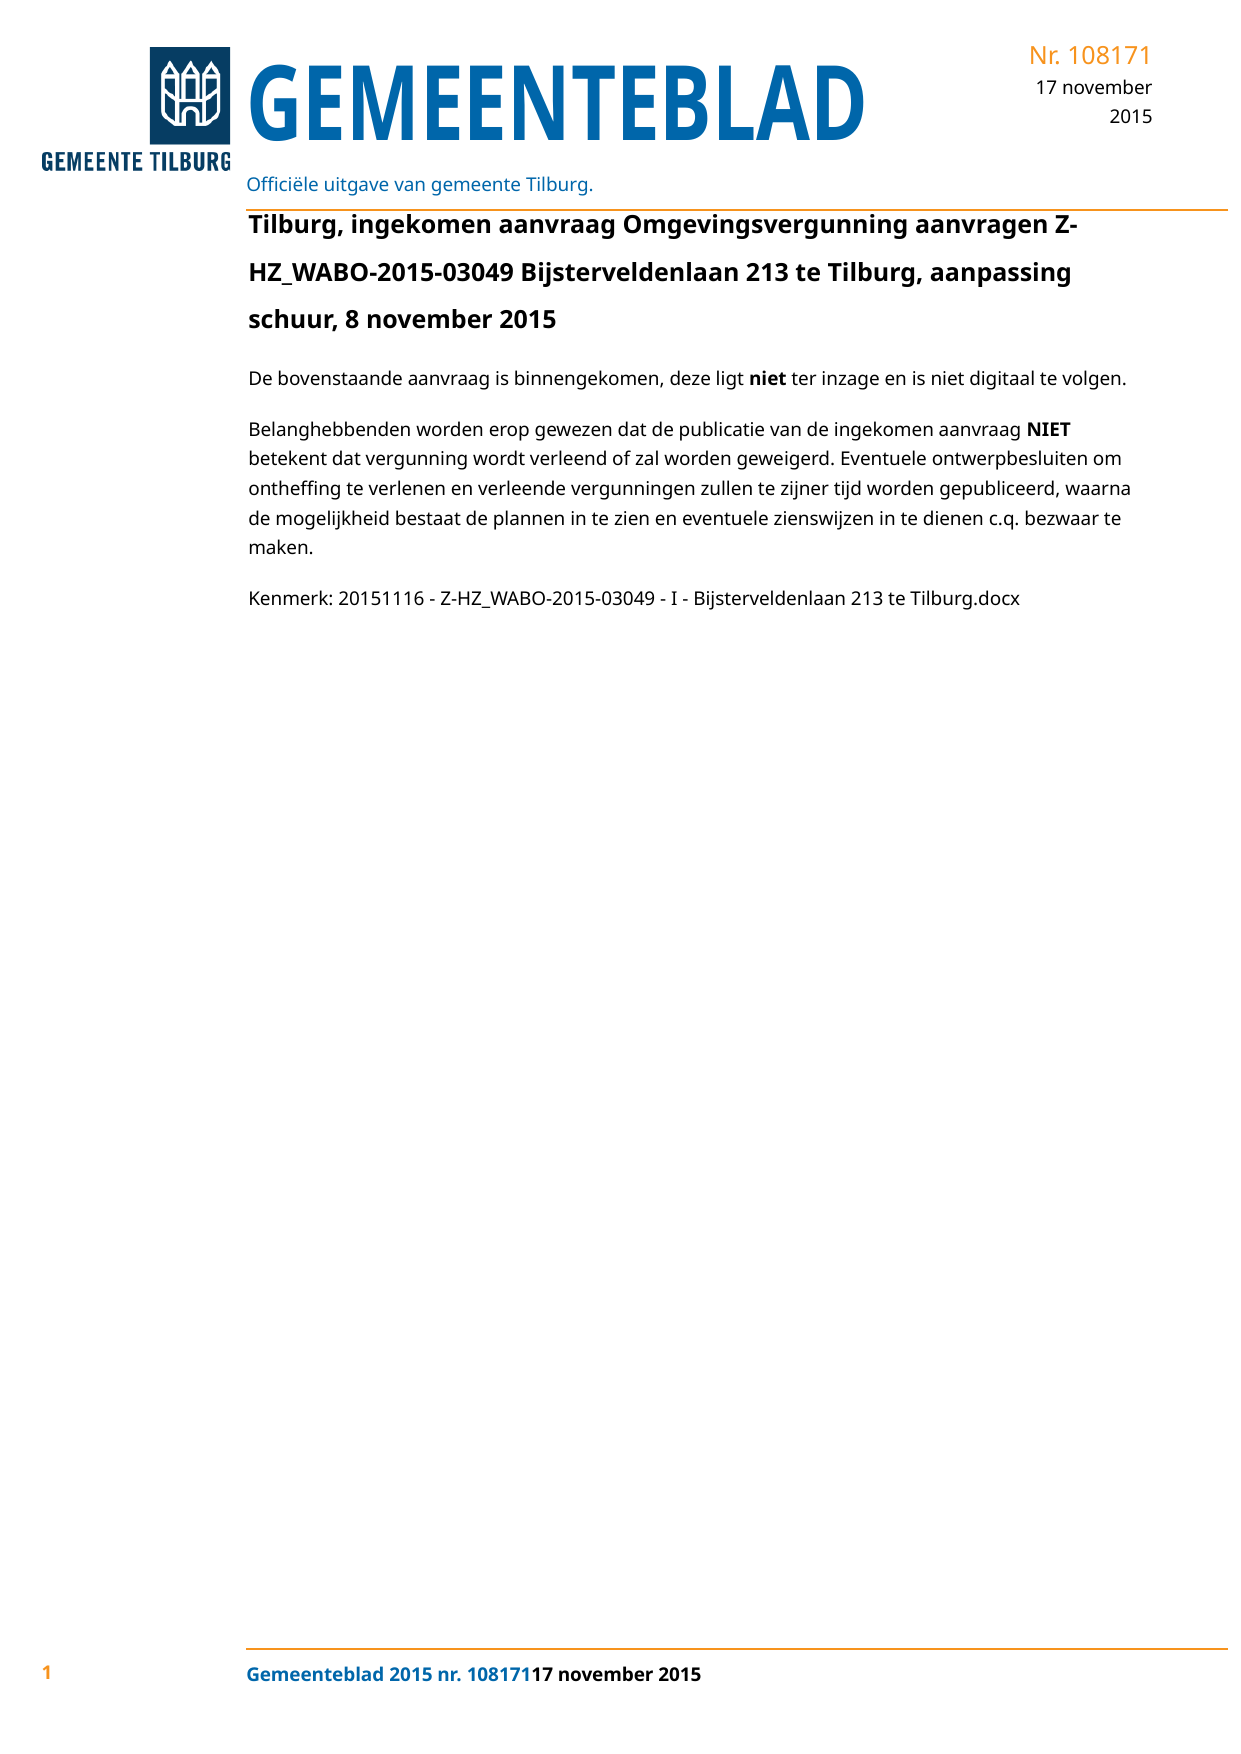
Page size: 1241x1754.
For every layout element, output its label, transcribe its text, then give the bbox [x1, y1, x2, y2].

text Tilburg, ingekomen aanvraag Omgevingsvergunning aanvragen Z-HZ_WABO-2015-03049 Bijsterveldenlaan 213 te Tilburg, aanpassing schuur, 8 november 2015 [248, 211, 1152, 336]
picture [41, 47, 231, 172]
text Kenmerk: 20151116 - Z-HZ_WABO-2015-03049 - I - Bijsterveldenlaan 213 te Tilburg.docx [248, 585, 1152, 610]
text De bovenstaande aanvraag is binnengekomen, deze ligt niet ter inzage en is niet digitaal te volgen. [248, 366, 1152, 391]
text Belanghebbenden worden erop gewezen dat de publicatie van de ingekomen aanvraag NIET betekent dat vergunning wordt verleend of zal worden geweigerd. Eventuele ontwerpbesluiten om ontheffing te verlenen en verleende vergunningen zullen te zijner tijd worden gepubliceerd, waarna de mogelijkheid bestaat de plannen in te zien en eventuele zienswijzen in te dienen c.q. bezwaar te maken. [248, 416, 1152, 560]
